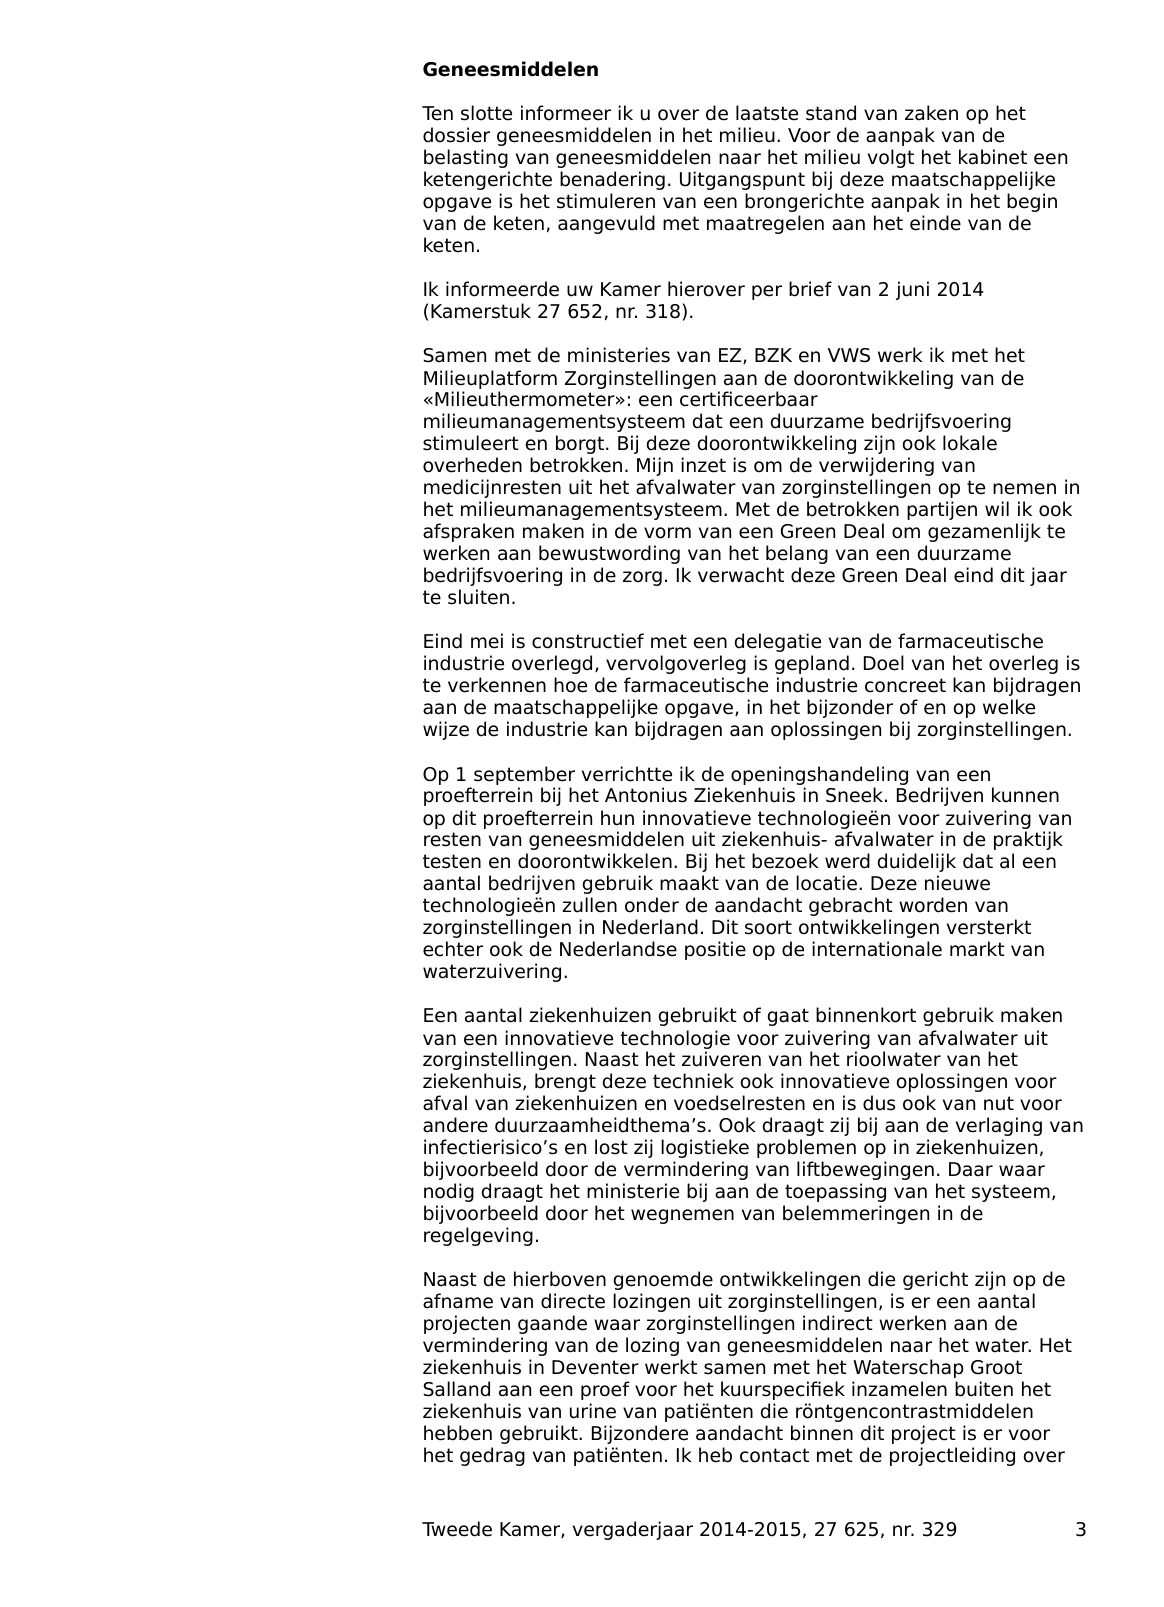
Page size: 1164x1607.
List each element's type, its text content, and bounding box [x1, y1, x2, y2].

subtitle Geneesmiddelen [422, 59, 1087, 81]
text Ik informeerde uw Kamer hierover per brief van 2 juni 2014 (Kamerstuk 27 652, nr. 318). [422, 279, 1087, 323]
text Een aantal ziekenhuizen gebruikt of gaat binnenkort gebruik maken van een innovatieve technologie voor zuivering van afvalwater uit zorginstellingen. Naast het zuiveren van het rioolwater van het ziekenhuis, brengt deze techniek ook innovatieve oplossingen voor afval van ziekenhuizen en voedselresten en is dus ook van nut voor andere duurzaamheidthema’s. Ook draagt zij bij aan de verlaging van infectierisico’s en lost zij logistieke problemen op in ziekenhuizen, bijvoorbeeld door de vermindering van liftbewegingen. Daar waar nodig draagt het ministerie bij aan de toepassing van het systeem, bijvoorbeeld door het wegnemen van belemmeringen in de regelgeving. [422, 1005, 1087, 1247]
text Samen met de ministeries van EZ, BZK en VWS werk ik met het Milieuplatform Zorginstellingen aan de doorontwikkeling van de «Milieuthermometer»: een certificeerbaar milieumanagementsysteem dat een duurzame bedrijfsvoering stimuleert en borgt. Bij deze doorontwikkeling zijn ook lokale overheden betrokken. Mijn inzet is om de verwijdering van medicijnresten uit het afvalwater van zorginstellingen op te nemen in het milieumanagementsysteem. Met de betrokken partijen wil ik ook afspraken maken in de vorm van een Green Deal om gezamenlijk te werken aan bewustwording van het belang van een duurzame bedrijfsvoering in de zorg. Ik verwacht deze Green Deal eind dit jaar te sluiten. [422, 345, 1087, 609]
text Ten slotte informeer ik u over de laatste stand van zaken op het dossier geneesmiddelen in het milieu. Voor de aanpak van de belasting van geneesmiddelen naar het milieu volgt het kabinet een ketengerichte benadering. Uitgangspunt bij deze maatschappelijke opgave is het stimuleren van een brongerichte aanpak in het begin van de keten, aangevuld met maatregelen aan het einde van de keten. [422, 103, 1087, 257]
text Naast de hierboven genoemde ontwikkelingen die gericht zijn op de afname van directe lozingen uit zorginstellingen, is er een aantal projecten gaande waar zorginstellingen indirect werken aan de vermindering van de lozing van geneesmiddelen naar het water. Het ziekenhuis in Deventer werkt samen met het Waterschap Groot Salland aan een proef voor het kuurspecifiek inzamelen buiten het ziekenhuis van urine van patiënten die röntgencontrastmiddelen hebben gebruikt. Bijzondere aandacht binnen dit project is er voor het gedrag van patiënten. Ik heb contact met de projectleiding over [422, 1269, 1087, 1467]
text Op 1 september verrichtte ik de openingshandeling van een proefterrein bij het Antonius Ziekenhuis in Sneek. Bedrijven kunnen op dit proefterrein hun innovatieve technologieën voor zuivering van resten van geneesmiddelen uit ziekenhuis- afvalwater in de praktijk testen en doorontwikkelen. Bij het bezoek werd duidelijk dat al een aantal bedrijven gebruik maakt van de locatie. Deze nieuwe technologieën zullen onder de aandacht gebracht worden van zorginstellingen in Nederland. Dit soort ontwikkelingen versterkt echter ook de Nederlandse positie op de internationale markt van waterzuivering. [422, 763, 1087, 983]
text Eind mei is constructief met een delegatie van de farmaceutische industrie overlegd, vervolgoverleg is gepland. Doel van het overleg is te verkennen hoe de farmaceutische industrie concreet kan bijdragen aan de maatschappelijke opgave, in het bijzonder of en op welke wijze de industrie kan bijdragen aan oplossingen bij zorginstellingen. [422, 631, 1087, 741]
